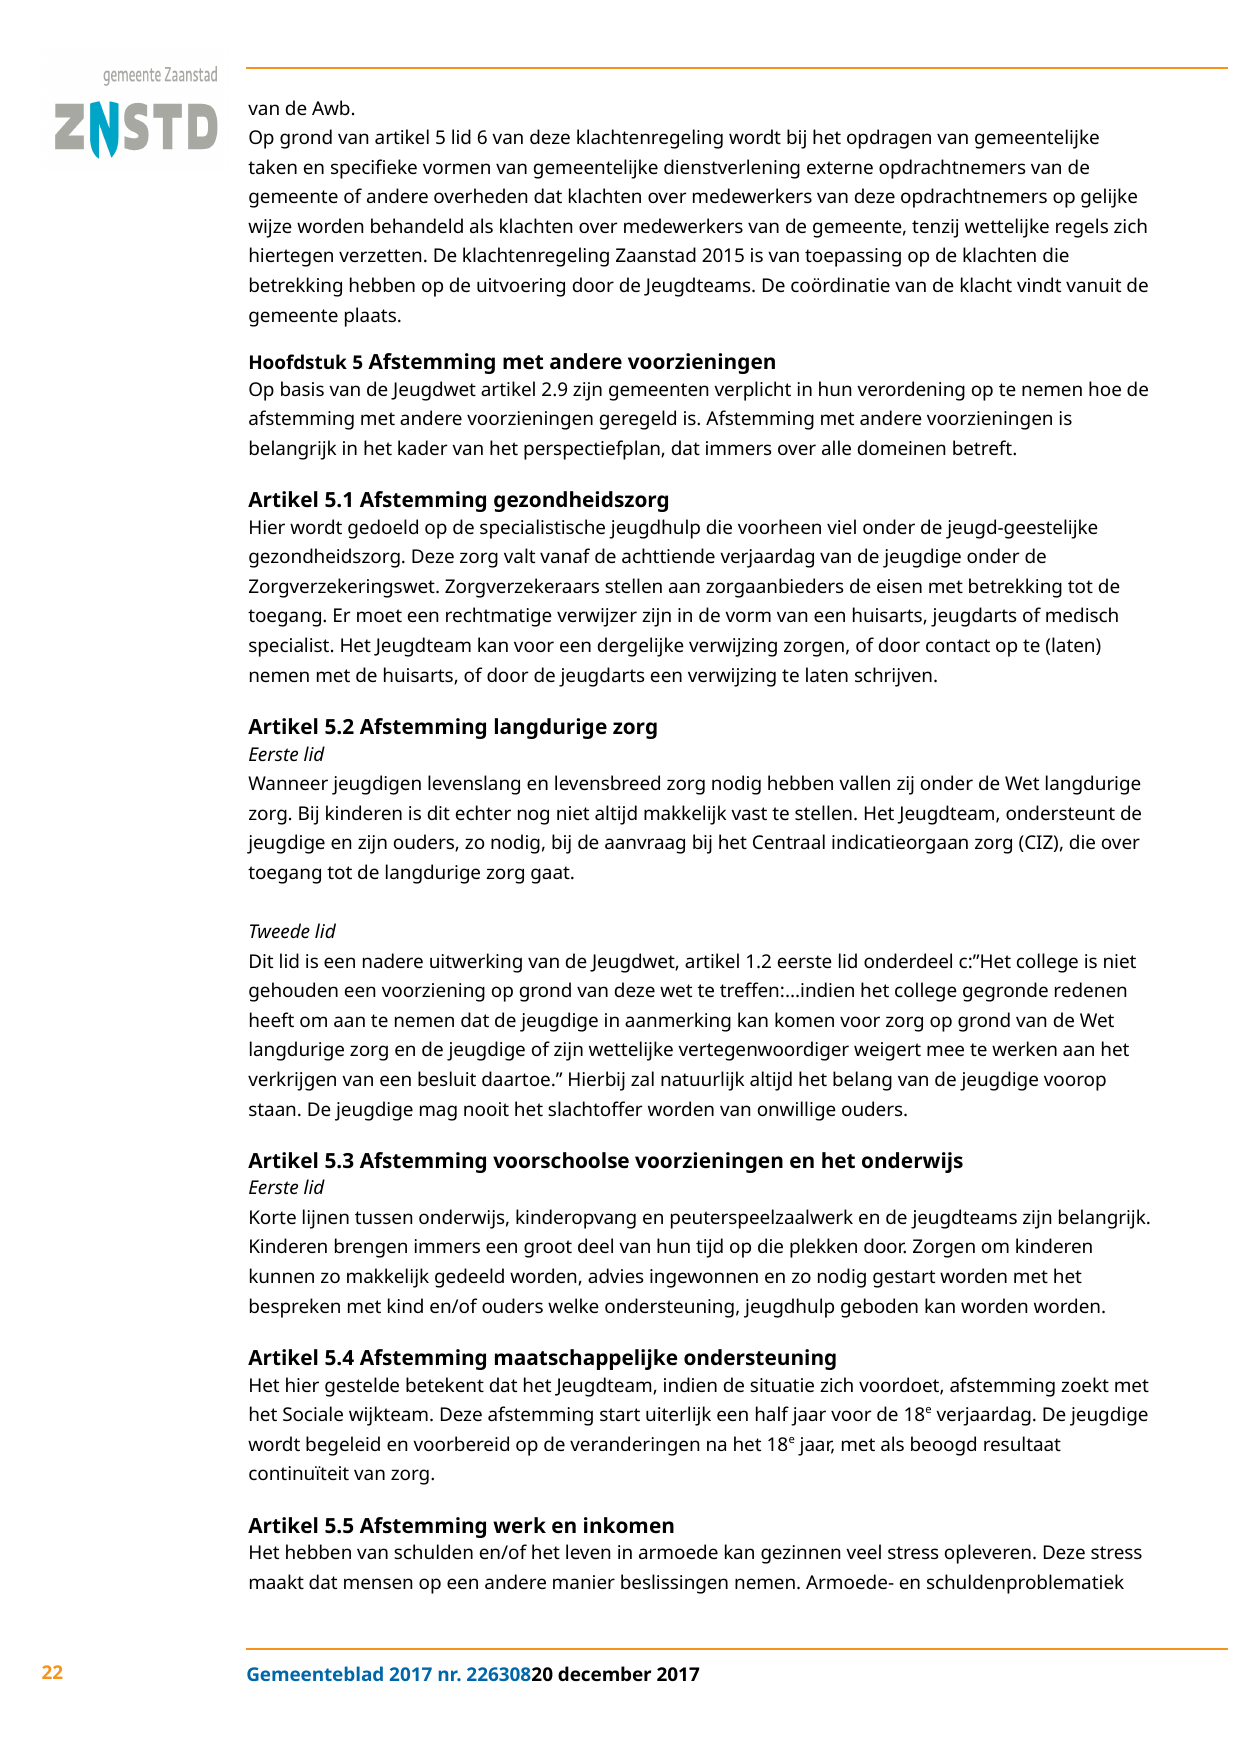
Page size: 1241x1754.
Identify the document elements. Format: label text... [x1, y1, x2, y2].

text Artikel 5.1 Afstemming gezondheidszorg [248, 486, 1152, 514]
text Wanneer jeugdigen levenslang en levensbreed zorg nodig hebben vallen zij onder de Wet langdurige zorg. Bij kinderen is dit echter nog niet altijd makkelijk vast te stellen. Het Jeugdteam, ondersteunt de jeugdige en zijn ouders, zo nodig, bij de aanvraag bij het Centraal indicatieorgaan zorg (CIZ), die over toegang tot de langdurige zorg gaat. [248, 770, 1152, 885]
text Korte lijnen tussen onderwijs, kinderopvang en peuterspeelzaalwerk en de jeugdteams zijn belangrijk. Kinderen brengen immers een groot deel van hun tijd op die plekken door. Zorgen om kinderen kunnen zo makkelijk gedeeld worden, advies ingewonnen en zo nodig gestart worden met het bespreken met kind en/of ouders welke ondersteuning, jeugdhulp geboden kan worden worden. [248, 1204, 1152, 1319]
text Op grond van artikel 5 lid 6 van deze klachtenregeling wordt bij het opdragen van gemeentelijke taken en specifieke vormen van gemeentelijke dienstverlening externe opdrachtnemers van de gemeente of andere overheden dat klachten over medewerkers van deze opdrachtnemers op gelijke wijze worden behandeld als klachten over medewerkers van de gemeente, tenzij wettelijke regels zich hiertegen verzetten. De klachtenregeling Zaanstad 2015 is van toepassing op de klachten die betrekking hebben op de uitvoering door de Jeugdteams. De coördinatie van de klacht vindt vanuit de gemeente plaats. [248, 124, 1152, 328]
text Tweede lid [248, 918, 1152, 944]
picture [41, 47, 231, 172]
text Artikel 5.2 Afstemming langdurige zorg [248, 712, 1152, 741]
text Artikel 5.5 Afstemming werk en inkomen [248, 1511, 1152, 1539]
text Eerste lid [248, 1174, 1152, 1200]
text Eerste lid [248, 741, 1152, 766]
text Hier wordt gedoeld op de specialistische jeugdhulp die voorheen viel onder de jeugd-geestelijke gezondheidszorg. Deze zorg valt vanaf de achttiende verjaardag van de jeugdige onder de Zorgverzekeringswet. Zorgverzekeraars stellen aan zorgaanbieders de eisen met betrekking tot de toegang. Er moet een rechtmatige verwijzer zijn in de vorm van een huisarts, jeugdarts of medisch specialist. Het Jeugdteam kan voor een dergelijke verwijzing zorgen, of door contact op te (laten) nemen met de huisarts, of door de jeugdarts een verwijzing te laten schrijven. [248, 514, 1152, 688]
text Dit lid is een nadere uitwerking van de Jeugdwet, artikel 1.2 eerste lid onderdeel c:”Het college is niet gehouden een voorziening op grond van deze wet te treffen:...indien het college gegronde redenen heeft om aan te nemen dat de jeugdige in aanmerking kan komen voor zorg op grond van de Wet langdurige zorg en de jeugdige of zijn wettelijke vertegenwoordiger weigert mee te werken aan het verkrijgen van een besluit daartoe.” Hierbij zal natuurlijk altijd het belang van de jeugdige voorop staan. De jeugdige mag nooit het slachtoffer worden van onwillige ouders. [248, 948, 1152, 1121]
text van de Awb. [248, 95, 1152, 121]
text Artikel 5.3 Afstemming voorschoolse voorzieningen en het onderwijs [248, 1146, 1152, 1174]
text Op basis van de Jeugdwet artikel 2.9 zijn gemeenten verplicht in hun verordening op te nemen hoe de afstemming met andere voorzieningen geregeld is. Afstemming met andere voorzieningen is belangrijk in het kader van het perspectiefplan, dat immers over alle domeinen betreft. [248, 376, 1152, 461]
text Het hebben van schulden en/of het leven in armoede kan gezinnen veel stress opleveren. Deze stress maakt dat mensen op een andere manier beslissingen nemen. Armoede- en schuldenproblematiek [248, 1539, 1152, 1595]
text Artikel 5.4 Afstemming maatschappelijke ondersteuning [248, 1343, 1152, 1372]
text Het hier gestelde betekent dat het Jeugdteam, indien de situatie zich voordoet, afstemming zoekt met het Sociale wijkteam. Deze afstemming start uiterlijk een half jaar voor de 18e verjaardag. De jeugdige wordt begeleid en voorbereid op de veranderingen na het 18e jaar, met als beoogd resultaat continuïteit van zorg. [248, 1372, 1152, 1486]
text Hoofdstuk 5 Afstemming met andere voorzieningen [248, 347, 1152, 376]
